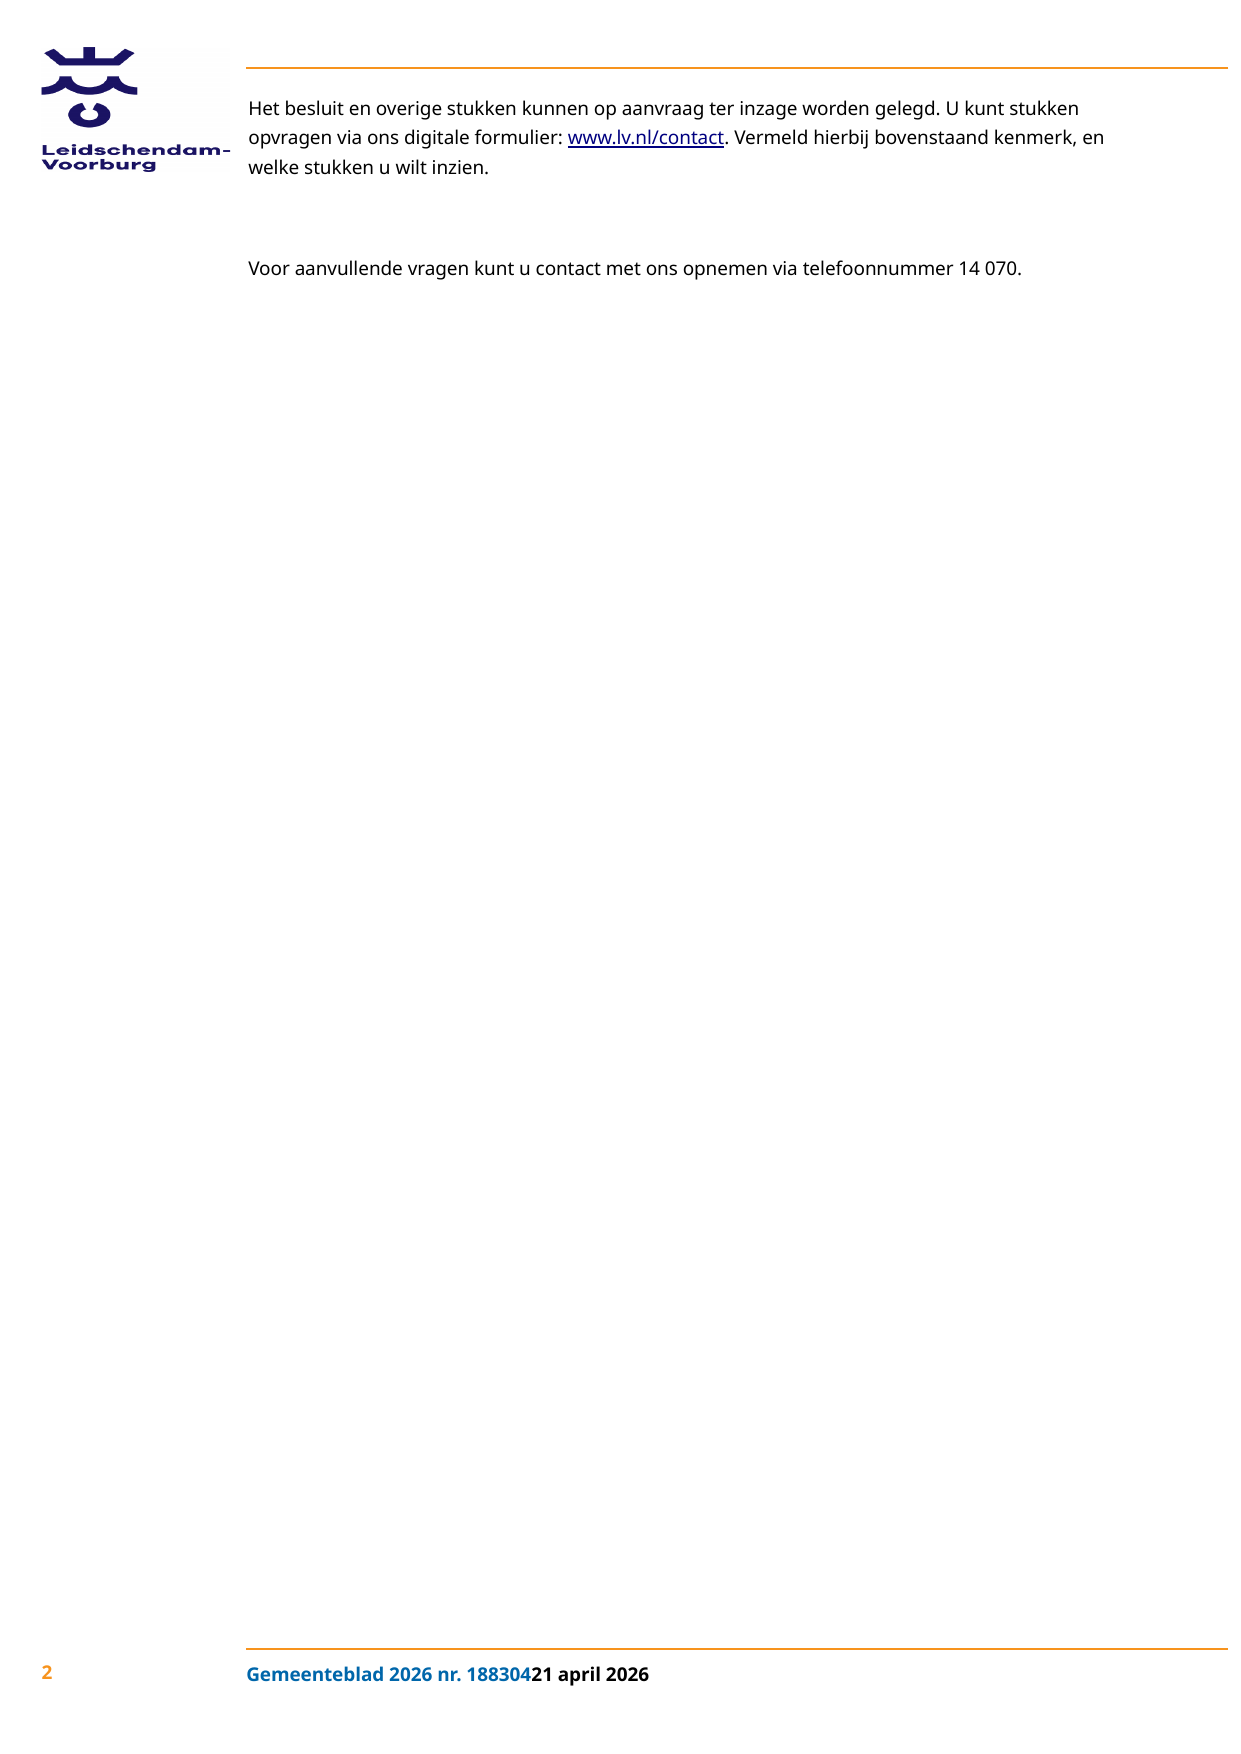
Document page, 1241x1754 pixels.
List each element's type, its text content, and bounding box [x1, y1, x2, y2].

picture [41, 47, 231, 172]
text Voor aanvullende vragen kunt u contact met ons opnemen via telefoonnummer 14 070. [248, 255, 1152, 281]
text Het besluit en overige stukken kunnen op aanvraag ter inzage worden gelegd. U kunt stukken opvragen via ons digitale formulier: www.lv.nl/contact. Vermeld hierbij bovenstaand kenmerk, en welke stukken u wilt inzien. [248, 95, 1152, 180]
